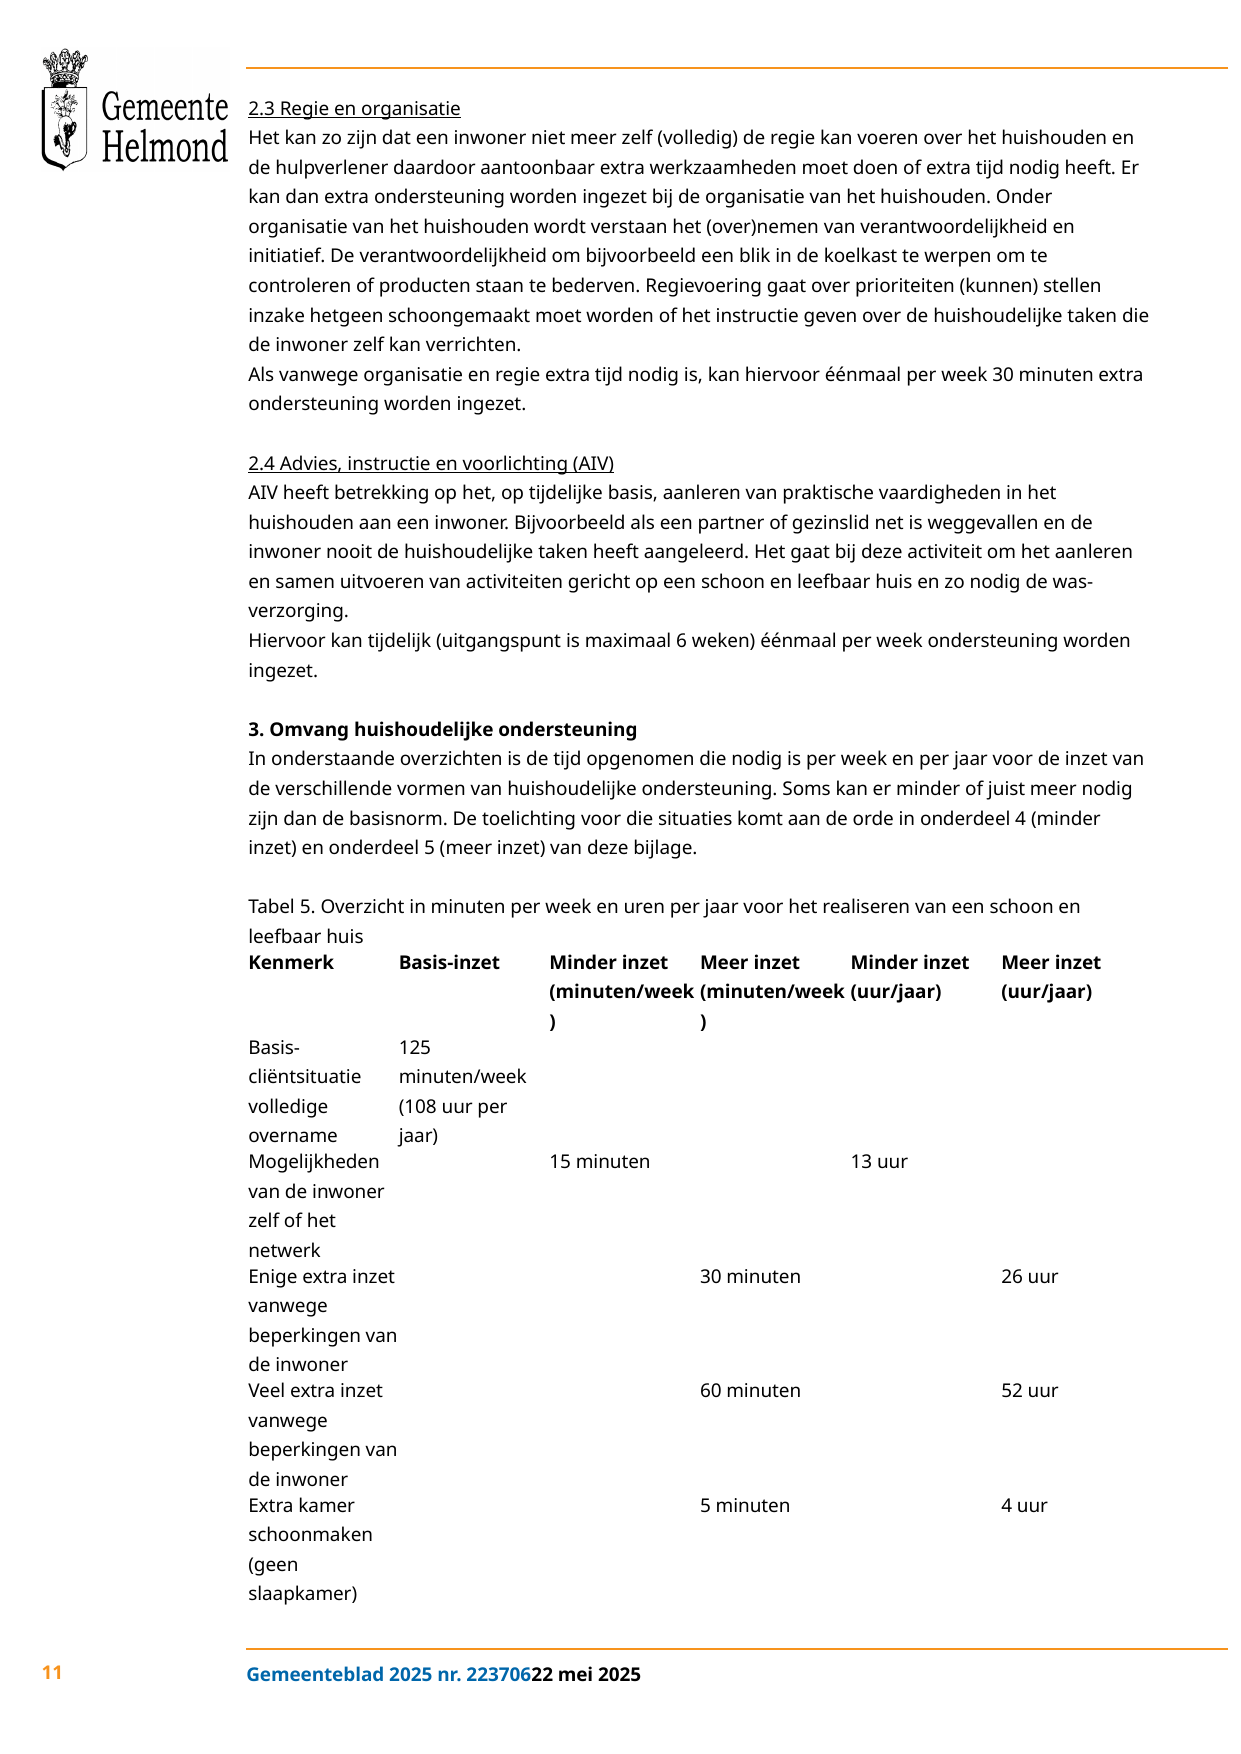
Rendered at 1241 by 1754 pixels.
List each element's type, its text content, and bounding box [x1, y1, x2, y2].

table_cell [399, 1492, 549, 1606]
table_cell [1001, 1034, 1152, 1148]
table_cell [549, 1492, 700, 1606]
table_cell 5 minuten [700, 1492, 850, 1606]
table_cell Mogelijkheden van de inwoner zelf of het netwerk [248, 1148, 398, 1263]
table_cell [549, 1034, 700, 1148]
table_cell [399, 1377, 549, 1492]
text Het kan zo zijn dat een inwoner niet meer zelf (volledig) de regie kan voeren over het huishouden en de hulpverlener daardoor aantoonbaar extra werkzaamheden moet doen of extra tijd nodig heeft. Er kan dan extra ondersteuning worden ingezet bij de organisatie van het huishouden. Onder organisatie van het huishouden wordt verstaan het (over)nemen van verantwoordelijkheid en initiatief. De verantwoordelijkheid om bijvoorbeeld een blik in de koelkast te werpen om te controleren of producten staan te bederven. Regievoering gaat over prioriteiten (kunnen) stellen inzake hetgeen schoongemaakt moet worden of het instructie geven over de huishoudelijke taken die de inwoner zelf kan verrichten. [248, 124, 1152, 357]
text In onderstaande overzichten is de tijd opgenomen die nodig is per week en per jaar voor de inzet van de verschillende vormen van huishoudelijke ondersteuning. Soms kan er minder of juist meer nodig zijn dan de basisnorm. De toelichting voor die situaties komt aan de orde in onderdeel 4 (minder inzet) en onderdeel 5 (meer inzet) van deze bijlage. [248, 746, 1152, 860]
table_cell [549, 1377, 700, 1492]
table_header Tabel 5. Overzicht in minuten per week en uren per jaar voor het realiseren van een schoon en leefbaar huis [248, 894, 1152, 949]
table_cell 52 uur [1001, 1377, 1152, 1492]
table_cell [850, 1377, 1001, 1492]
table_cell Extra kamer schoonmaken (geen slaapkamer) [248, 1492, 398, 1606]
table_cell Minder inzet (minuten/week) [549, 949, 700, 1034]
table_cell Veel extra inzet vanwege beperkingen van de inwoner [248, 1377, 398, 1492]
table_cell [700, 1034, 850, 1148]
table_cell [1001, 1148, 1152, 1263]
text AIV heeft betrekking op het, op tijdelijke basis, aanleren van praktische vaardigheden in het huishouden aan een inwoner. Bijvoorbeeld als een partner of gezinslid net is weggevallen en de inwoner nooit de huishoudelijke taken heeft aangeleerd. Het gaat bij deze activiteit om het aanleren en samen uitvoeren van activiteiten gericht op een schoon en leefbaar huis en zo nodig de was-verzorging. [248, 479, 1152, 623]
text 2.4 Advies, instructie en voorlichting (AIV) [248, 450, 1152, 476]
table_cell Meer inzet (uur/jaar) [1001, 949, 1152, 1034]
table_cell Meer inzet (minuten/week) [700, 949, 850, 1034]
text 2.3 Regie en organisatie [248, 95, 1152, 121]
table_cell Enige extra inzet vanwege beperkingen van de inwoner [248, 1263, 398, 1377]
table_cell [850, 1492, 1001, 1606]
picture [41, 47, 231, 172]
table_cell Minder inzet (uur/jaar) [850, 949, 1001, 1034]
table_cell [850, 1034, 1001, 1148]
table_cell 60 minuten [700, 1377, 850, 1492]
table_cell 13 uur [850, 1148, 1001, 1263]
table_cell Kenmerk [248, 949, 398, 1034]
table_cell Basis-inzet [399, 949, 549, 1034]
table_cell [700, 1148, 850, 1263]
table_cell 4 uur [1001, 1492, 1152, 1606]
table_cell [549, 1263, 700, 1377]
text 3. Omvang huishoudelijke ondersteuning [248, 716, 1152, 742]
table_cell [399, 1148, 549, 1263]
table_cell 30 minuten [700, 1263, 850, 1377]
text Als vanwege organisatie en regie extra tijd nodig is, kan hiervoor éénmaal per week 30 minuten extra ondersteuning worden ingezet. [248, 361, 1152, 416]
table_cell [399, 1263, 549, 1377]
table_cell 125 minuten/week (108 uur per jaar) [399, 1034, 549, 1148]
text Hiervoor kan tijdelijk (uitgangspunt is maximaal 6 weken) éénmaal per week ondersteuning worden ingezet. [248, 627, 1152, 683]
table_cell [850, 1263, 1001, 1377]
table_cell 26 uur [1001, 1263, 1152, 1377]
table_cell 15 minuten [549, 1148, 700, 1263]
table_cell Basis-cliëntsituatie volledige overname [248, 1034, 398, 1148]
